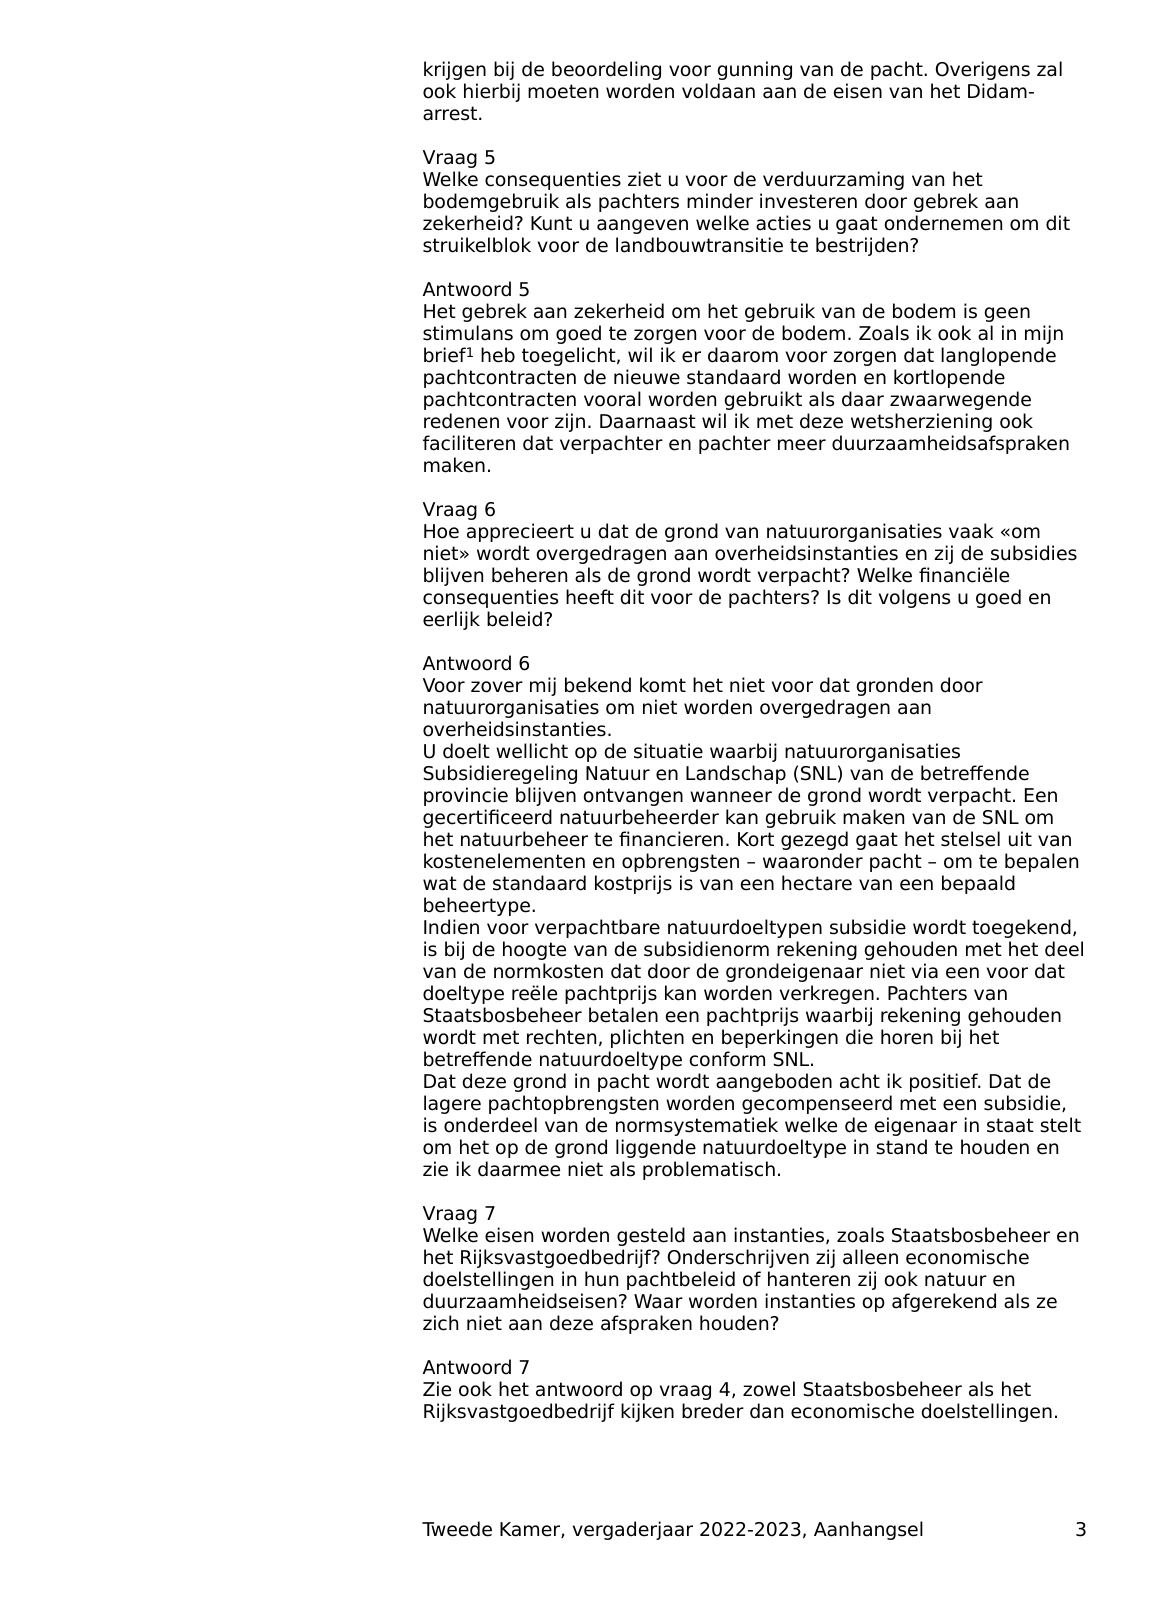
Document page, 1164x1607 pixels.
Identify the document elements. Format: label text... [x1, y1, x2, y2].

text krijgen bij de beoordeling voor gunning van de pacht. Overigens zal ook hierbij moeten worden voldaan aan de eisen van het Didam-arrest. [422, 59, 1087, 125]
text Antwoord 6 [422, 653, 1087, 675]
text Indien voor verpachtbare natuurdoeltypen subsidie wordt toegekend, is bij de hoogte van de subsidienorm rekening gehouden met het deel van de normkosten dat door de grondeigenaar niet via een voor dat doeltype reële pachtprijs kan worden verkregen. Pachters van Staatsbosbeheer betalen een pachtprijs waarbij rekening gehouden wordt met rechten, plichten en beperkingen die horen bij het betreffende natuurdoeltype conform SNL. [422, 917, 1087, 1071]
text Vraag 6 [422, 499, 1087, 521]
text Voor zover mij bekend komt het niet voor dat gronden door natuurorganisaties om niet worden overgedragen aan overheidsinstanties. [422, 675, 1087, 741]
text U doelt wellicht op de situatie waarbij natuurorganisaties Subsidieregeling Natuur en Landschap (SNL) van de betreffende provincie blijven ontvangen wanneer de grond wordt verpacht. Een gecertificeerd natuurbeheerder kan gebruik maken van de SNL om het natuurbeheer te financieren. Kort gezegd gaat het stelsel uit van kostenelementen en opbrengsten – waaronder pacht – om te bepalen wat de standaard kostprijs is van een hectare van een bepaald beheertype. [422, 741, 1087, 917]
text Hoe apprecieert u dat de grond van natuurorganisaties vaak «om niet» wordt overgedragen aan overheidsinstanties en zij de subsidies blijven beheren als de grond wordt verpacht? Welke financiële consequenties heeft dit voor de pachters? Is dit volgens u goed en eerlijk beleid? [422, 521, 1087, 631]
text Antwoord 5 [422, 279, 1087, 301]
text Dat deze grond in pacht wordt aangeboden acht ik positief. Dat de lagere pachtopbrengsten worden gecompenseerd met een subsidie, is onderdeel van de normsystematiek welke de eigenaar in staat stelt om het op de grond liggende natuurdoeltype in stand te houden en zie ik daarmee niet als problematisch. [422, 1071, 1087, 1181]
text Zie ook het antwoord op vraag 4, zowel Staatsbosbeheer als het Rijksvastgoedbedrijf kijken breder dan economische doelstellingen. [422, 1379, 1087, 1423]
text Vraag 5 [422, 147, 1087, 169]
text Het gebrek aan zekerheid om het gebruik van de bodem is geen stimulans om goed te zorgen voor de bodem. Zoals ik ook al in mijn brief1 heb toegelicht, wil ik er daarom voor zorgen dat langlopende pachtcontracten de nieuwe standaard worden en kortlopende pachtcontracten vooral worden gebruikt als daar zwaarwegende redenen voor zijn. Daarnaast wil ik met deze wetsherziening ook faciliteren dat verpachter en pachter meer duurzaamheidsafspraken maken. [422, 301, 1087, 477]
text Welke eisen worden gesteld aan instanties, zoals Staatsbosbeheer en het Rijksvastgoedbedrijf? Onderschrijven zij alleen economische doelstellingen in hun pachtbeleid of hanteren zij ook natuur en duurzaamheidseisen? Waar worden instanties op afgerekend als ze zich niet aan deze afspraken houden? [422, 1225, 1087, 1335]
text Welke consequenties ziet u voor de verduurzaming van het bodemgebruik als pachters minder investeren door gebrek aan zekerheid? Kunt u aangeven welke acties u gaat ondernemen om dit struikelblok voor de landbouwtransitie te bestrijden? [422, 169, 1087, 257]
text Vraag 7 [422, 1203, 1087, 1225]
text Antwoord 7 [422, 1357, 1087, 1379]
